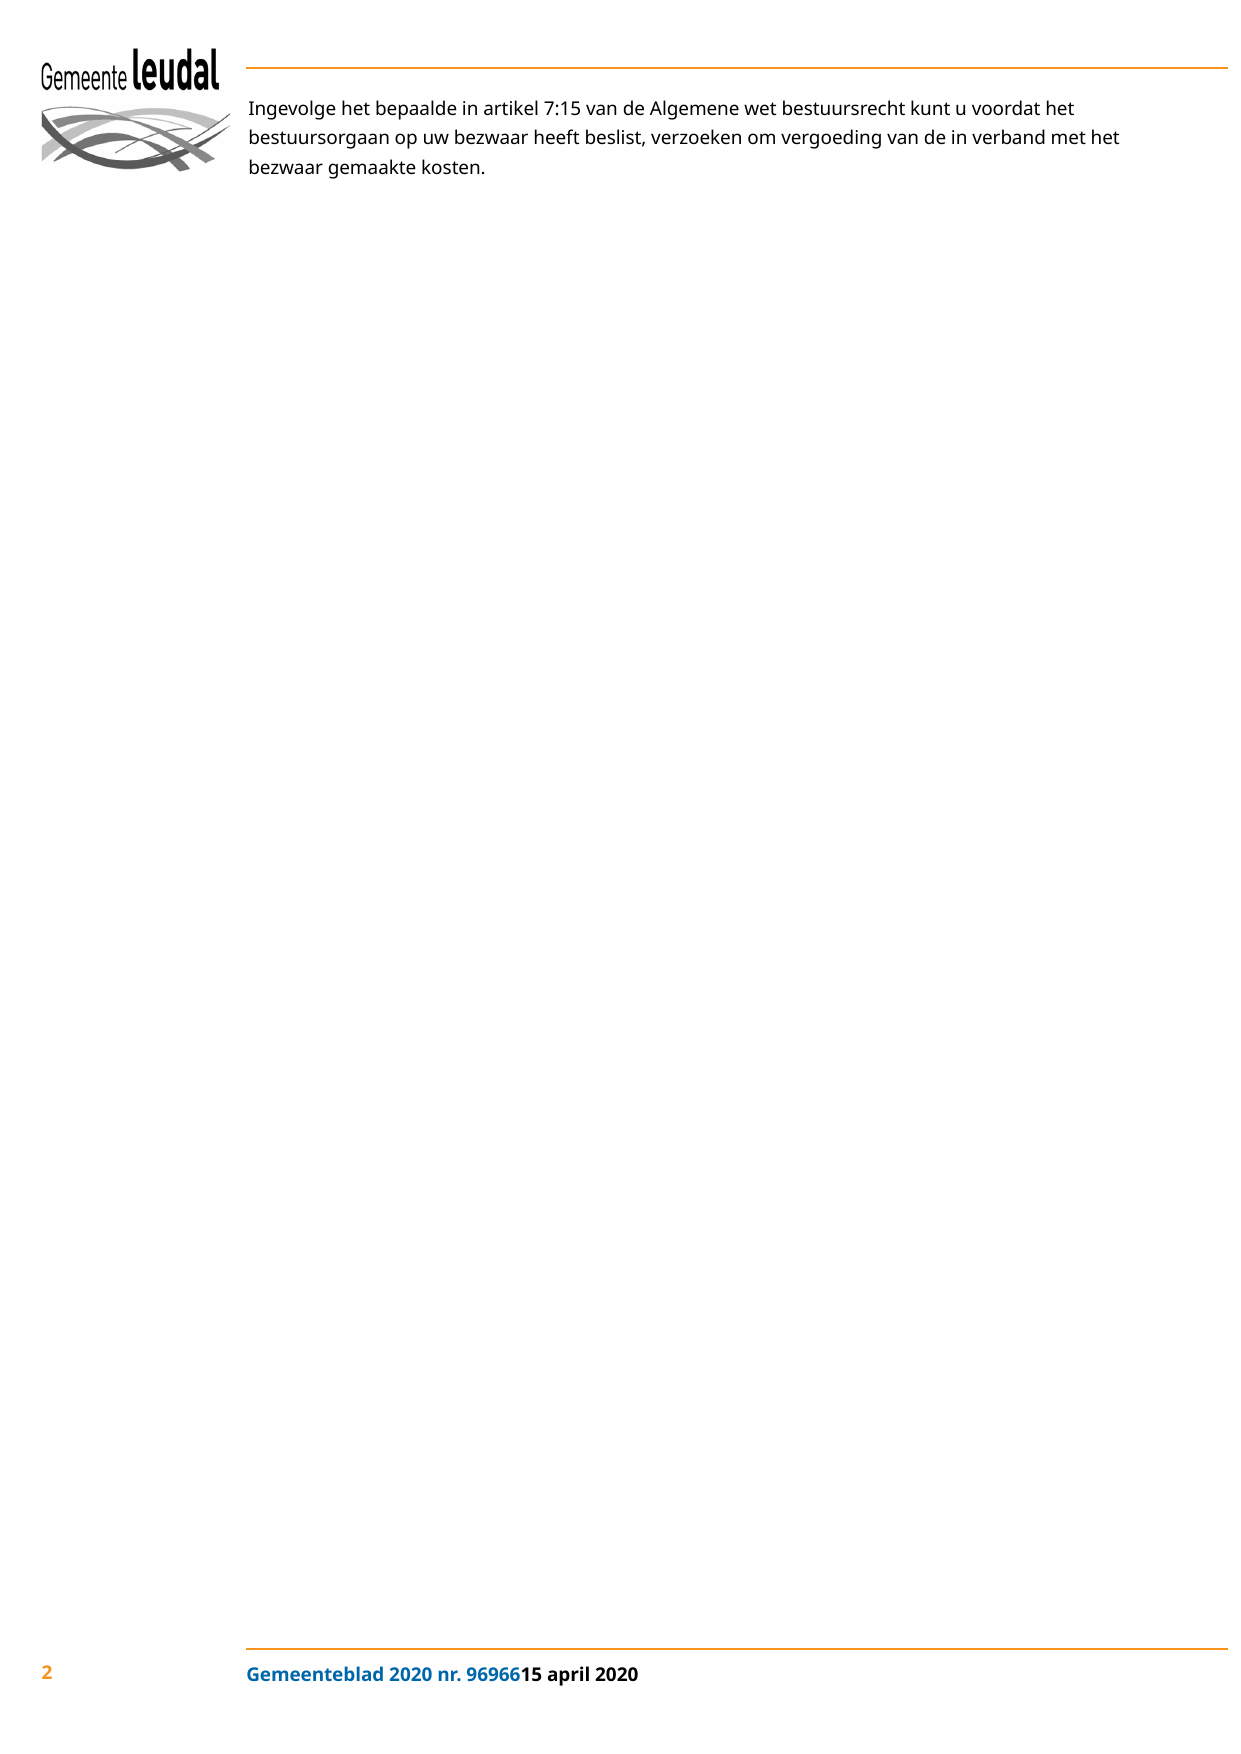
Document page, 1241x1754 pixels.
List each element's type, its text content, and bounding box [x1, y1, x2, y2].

text Ingevolge het bepaalde in artikel 7:15 van de Algemene wet bestuursrecht kunt u voordat het bestuursorgaan op uw bezwaar heeft beslist, verzoeken om vergoeding van de in verband met het bezwaar gemaakte kosten. [248, 95, 1152, 180]
picture [41, 47, 231, 172]
